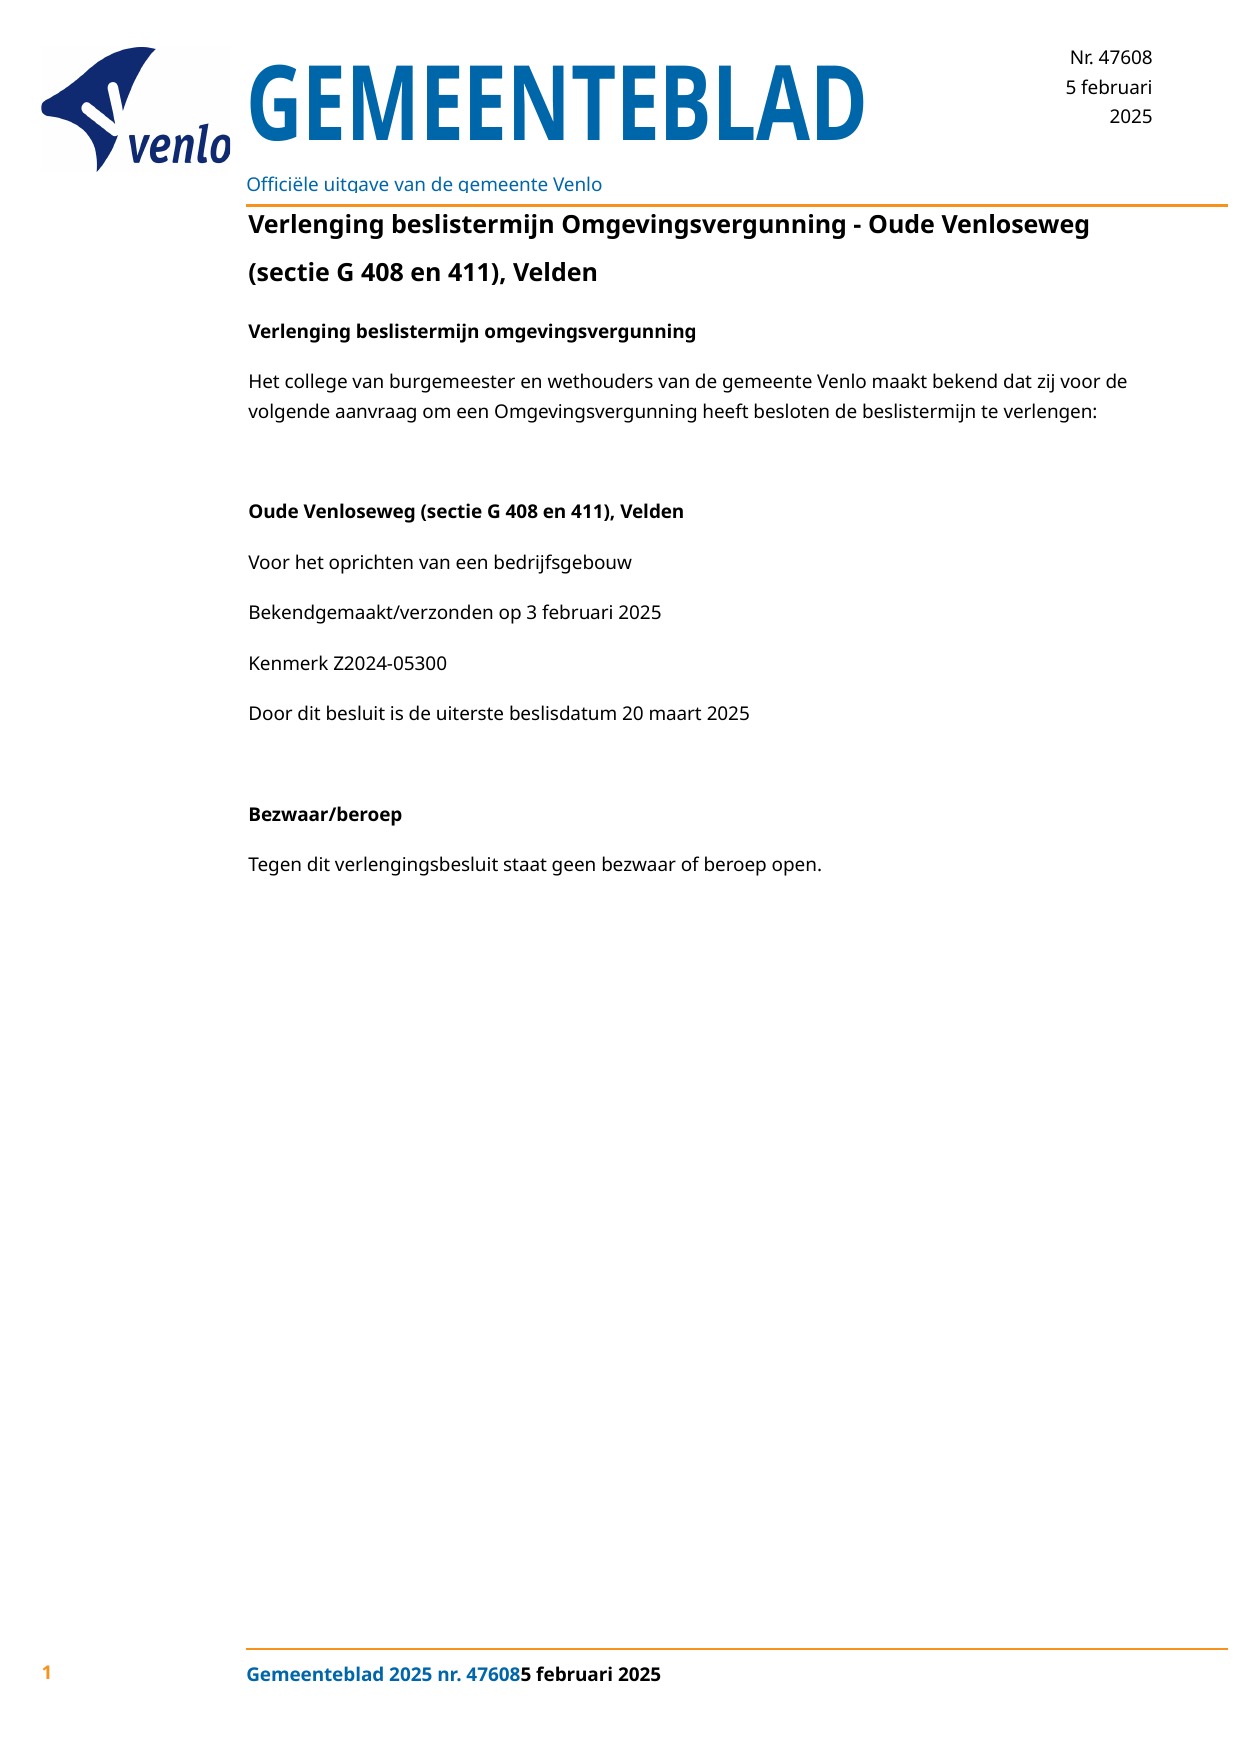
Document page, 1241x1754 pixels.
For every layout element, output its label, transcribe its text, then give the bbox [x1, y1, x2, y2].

text Verlenging beslistermijn Omgevingsvergunning - Oude Venloseweg (sectie G 408 en 411), Velden [248, 207, 1152, 288]
text Bezwaar/beroep [248, 801, 1152, 827]
text Door dit besluit is de uiterste beslisdatum 20 maart 2025 [248, 700, 1152, 726]
text Bekendgemaakt/verzonden op 3 februari 2025 [248, 599, 1152, 625]
text Tegen dit verlengingsbesluit staat geen bezwaar of beroep open. [248, 852, 1152, 877]
picture [41, 47, 231, 172]
text Kenmerk Z2024-05300 [248, 650, 1152, 676]
text Voor het oprichten van een bedrijfsgebouw [248, 549, 1152, 575]
text Het college van burgemeester en wethouders van de gemeente Venlo maakt bekend dat zij voor de volgende aanvraag om een Omgevingsvergunning heeft besloten de beslistermijn te verlengen: [248, 368, 1152, 424]
text Verlenging beslistermijn omgevingsvergunning [248, 318, 1152, 344]
text Oude Venloseweg (sectie G 408 en 411), Velden [248, 499, 1152, 524]
